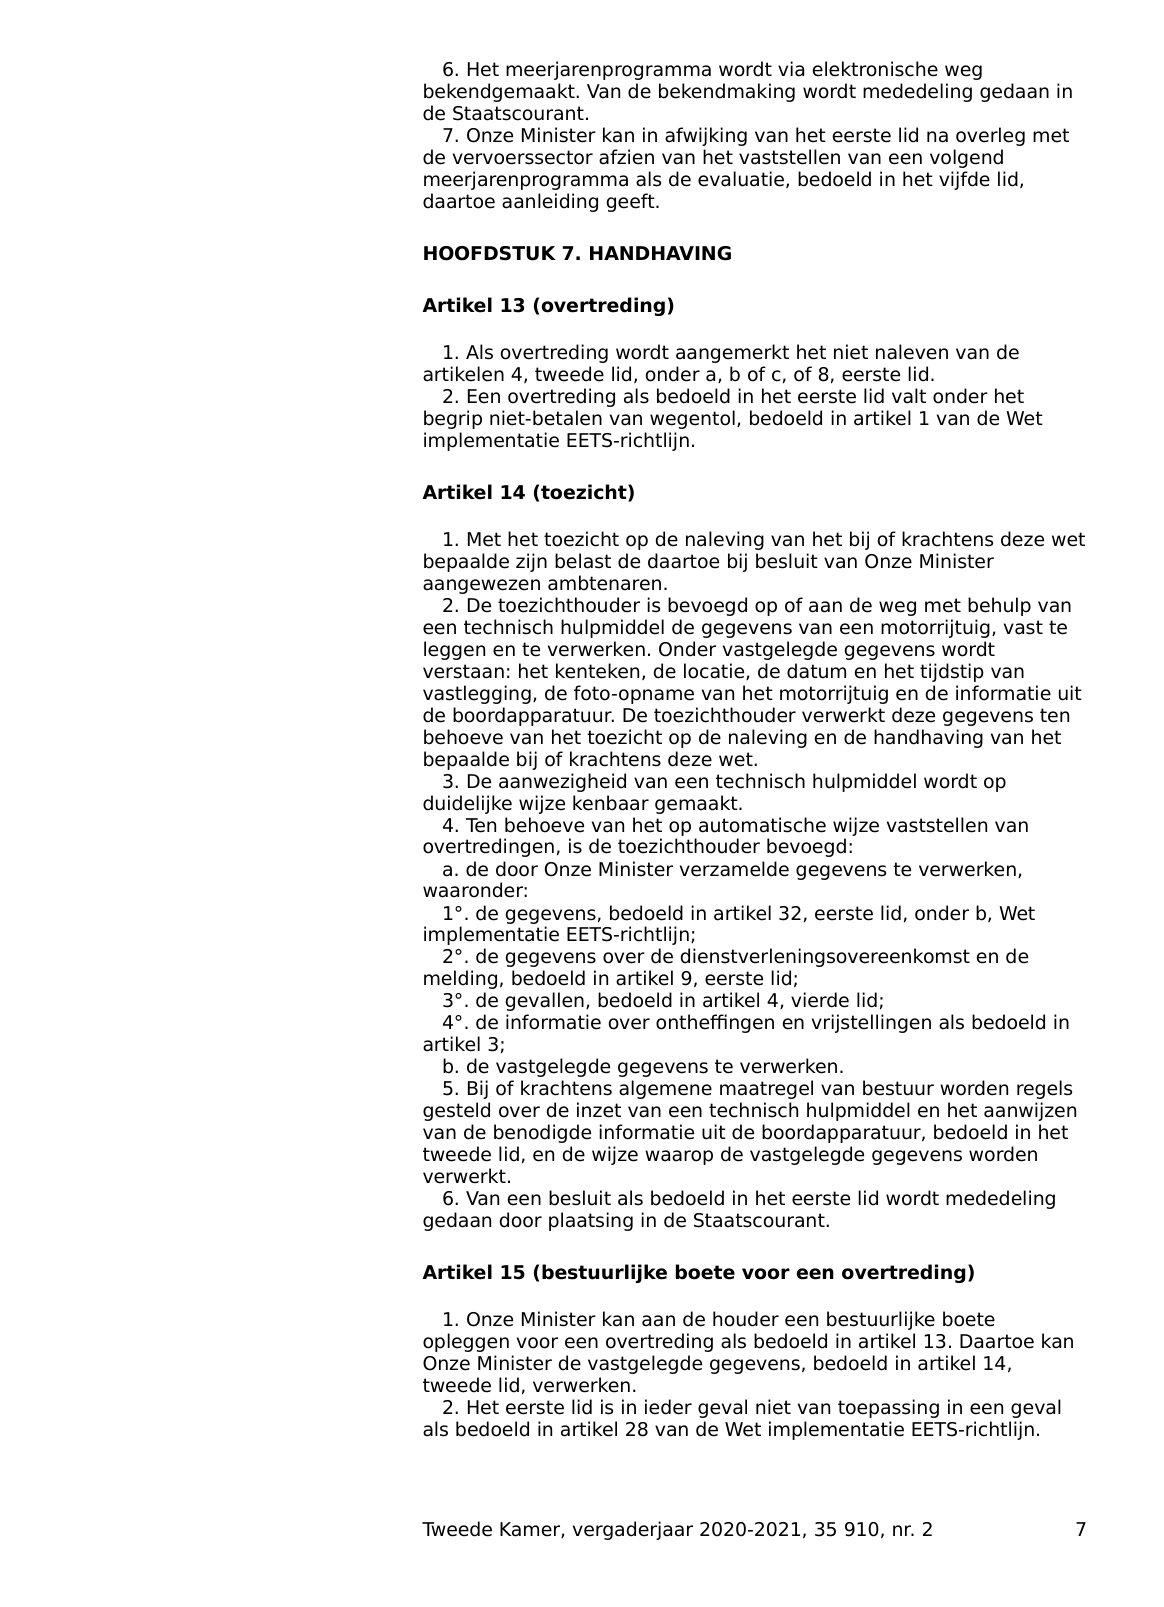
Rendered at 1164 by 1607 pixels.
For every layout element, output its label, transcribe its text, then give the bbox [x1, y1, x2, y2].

text 2°. de gegevens over de dienstverleningsovereenkomst en de melding, bedoeld in artikel 9, eerste lid; [422, 946, 1087, 990]
subtitle Artikel 14 (toezicht) [422, 482, 1087, 504]
subtitle HOOFDSTUK 7. HANDHAVING [422, 243, 1087, 265]
text 3. De aanwezigheid van een technisch hulpmiddel wordt op duidelijke wijze kenbaar gemaakt. [422, 771, 1087, 814]
text 4. Ten behoeve van het op automatische wijze vaststellen van overtredingen, is de toezichthouder bevoegd: [422, 814, 1087, 858]
text a. de door Onze Minister verzamelde gegevens te verwerken, waaronder: [422, 858, 1087, 902]
text 2. Het eerste lid is in ieder geval niet van toepassing in een geval als bedoeld in artikel 28 van de Wet implementatie EETS-richtlijn. [422, 1397, 1087, 1441]
subtitle Artikel 13 (overtreding) [422, 295, 1087, 317]
text 7. Onze Minister kan in afwijking van het eerste lid na overleg met de vervoerssector afzien van het vaststellen van een volgend meerjarenprogramma als de evaluatie, bedoeld in het vijfde lid, daartoe aanleiding geeft. [422, 125, 1087, 213]
text 1. Onze Minister kan aan de houder een bestuurlijke boete opleggen voor een overtreding als bedoeld in artikel 13. Daartoe kan Onze Minister de vastgelegde gegevens, bedoeld in artikel 14, tweede lid, verwerken. [422, 1309, 1087, 1397]
text 4°. de informatie over ontheffingen en vrijstellingen als bedoeld in artikel 3; [422, 1012, 1087, 1056]
text 3°. de gevallen, bedoeld in artikel 4, vierde lid; [422, 990, 1087, 1012]
text 2. De toezichthouder is bevoegd op of aan de weg met behulp van een technisch hulpmiddel de gegevens van een motorrijtuig, vast te leggen en te verwerken. Onder vastgelegde gegevens wordt verstaan: het kenteken, de locatie, de datum en het tijdstip van vastlegging, de foto-opname van het motorrijtuig en de informatie uit de boordapparatuur. De toezichthouder verwerkt deze gegevens ten behoeve van het toezicht op de naleving en de handhaving van het bepaalde bij of krachtens deze wet. [422, 595, 1087, 771]
text b. de vastgelegde gegevens te verwerken. [422, 1056, 1087, 1078]
text 1°. de gegevens, bedoeld in artikel 32, eerste lid, onder b, Wet implementatie EETS-richtlijn; [422, 902, 1087, 946]
text 6. Van een besluit als bedoeld in het eerste lid wordt mededeling gedaan door plaatsing in de Staatscourant. [422, 1188, 1087, 1232]
text 6. Het meerjarenprogramma wordt via elektronische weg bekendgemaakt. Van de bekendmaking wordt mededeling gedaan in de Staatscourant. [422, 59, 1087, 125]
text 5. Bij of krachtens algemene maatregel van bestuur worden regels gesteld over de inzet van een technisch hulpmiddel en het aanwijzen van de benodigde informatie uit de boordapparatuur, bedoeld in het tweede lid, en de wijze waarop de vastgelegde gegevens worden verwerkt. [422, 1078, 1087, 1188]
subtitle Artikel 15 (bestuurlijke boete voor een overtreding) [422, 1262, 1087, 1284]
text 1. Met het toezicht op de naleving van het bij of krachtens deze wet bepaalde zijn belast de daartoe bij besluit van Onze Minister aangewezen ambtenaren. [422, 529, 1087, 595]
text 1. Als overtreding wordt aangemerkt het niet naleven van de artikelen 4, tweede lid, onder a, b of c, of 8, eerste lid. [422, 342, 1087, 386]
text 2. Een overtreding als bedoeld in het eerste lid valt onder het begrip niet-betalen van wegentol, bedoeld in artikel 1 van de Wet implementatie EETS-richtlijn. [422, 386, 1087, 452]
